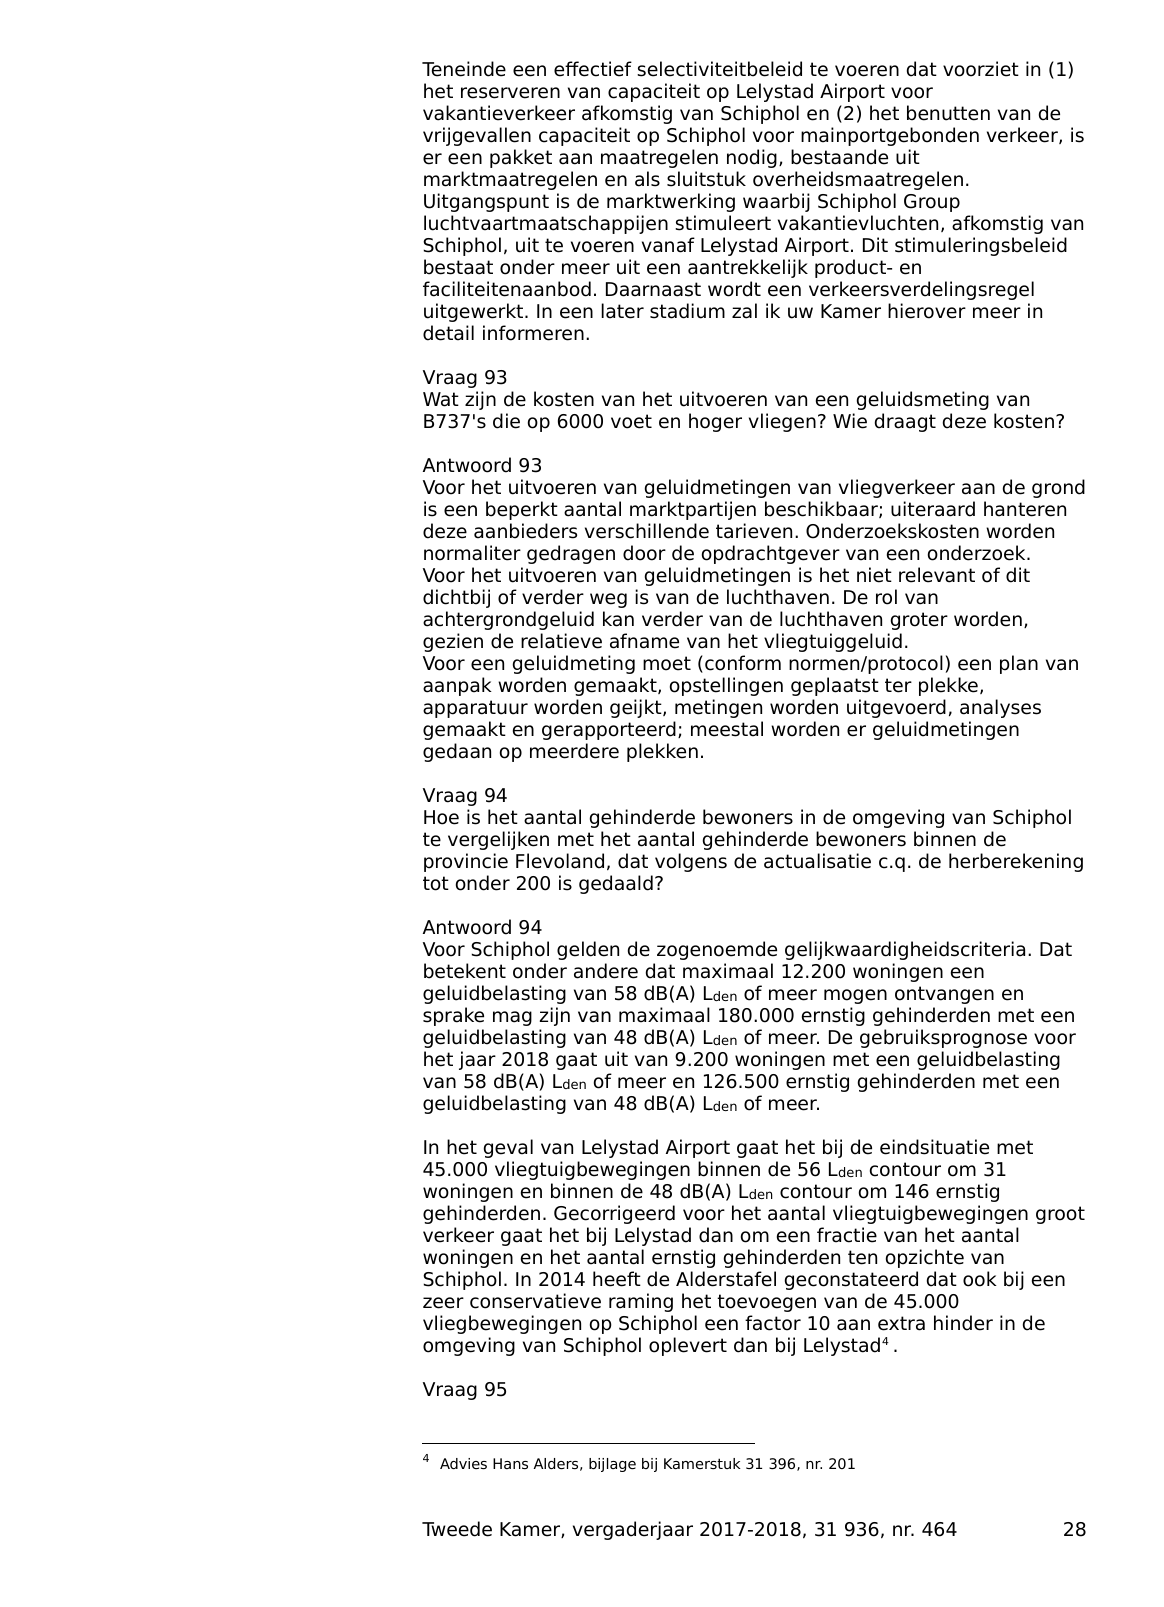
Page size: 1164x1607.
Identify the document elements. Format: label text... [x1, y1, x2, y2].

text Advies Hans Alders, bijlage bij Kamerstuk 31 396, nr. 201 [422, 1452, 1087, 1474]
text Wat zijn de kosten van het uitvoeren van een geluidsmeting van B737's die op 6000 voet en hoger vliegen? Wie draagt deze kosten? [422, 389, 1087, 433]
text In het geval van Lelystad Airport gaat het bij de eindsituatie met 45.000 vliegtuigbewegingen binnen de 56 Lden contour om 31 woningen en binnen de 48 dB(A) Lden contour om 146 ernstig gehinderden. Gecorrigeerd voor het aantal vliegtuigbewegingen groot verkeer gaat het bij Lelystad dan om een fractie van het aantal woningen en het aantal ernstig gehinderden ten opzichte van Schiphol. In 2014 heeft de Alderstafel geconstateerd dat ook bij een zeer conservatieve raming het toevoegen van de 45.000 vliegbewegingen op Schiphol een factor 10 aan extra hinder in de omgeving van Schiphol oplevert dan bij Lelystad. [422, 1137, 1087, 1357]
text Vraag 95 [422, 1379, 1087, 1401]
text Teneinde een effectief selectiviteitbeleid te voeren dat voorziet in (1) het reserveren van capaciteit op Lelystad Airport voor vakantieverkeer afkomstig van Schiphol en (2) het benutten van de vrijgevallen capaciteit op Schiphol voor mainportgebonden verkeer, is er een pakket aan maatregelen nodig, bestaande uit marktmaatregelen en als sluitstuk overheidsmaatregelen. Uitgangspunt is de marktwerking waarbij Schiphol Group luchtvaartmaatschappijen stimuleert vakantievluchten, afkomstig van Schiphol, uit te voeren vanaf Lelystad Airport. Dit stimuleringsbeleid bestaat onder meer uit een aantrekkelijk product- en faciliteitenaanbod. Daarnaast wordt een verkeersverdelingsregel uitgewerkt. In een later stadium zal ik uw Kamer hierover meer in detail informeren. [422, 59, 1087, 345]
text Hoe is het aantal gehinderde bewoners in de omgeving van Schiphol te vergelijken met het aantal gehinderde bewoners binnen de provincie Flevoland, dat volgens de actualisatie c.q. de herberekening tot onder 200 is gedaald? [422, 807, 1087, 895]
text Voor het uitvoeren van geluidmetingen van vliegverkeer aan de grond is een beperkt aantal marktpartijen beschikbaar; uiteraard hanteren deze aanbieders verschillende tarieven. Onderzoekskosten worden normaliter gedragen door de opdrachtgever van een onderzoek. [422, 477, 1087, 565]
text Voor Schiphol gelden de zogenoemde gelijkwaardigheidscriteria. Dat betekent onder andere dat maximaal 12.200 woningen een geluidbelasting van 58 dB(A) Lden of meer mogen ontvangen en sprake mag zijn van maximaal 180.000 ernstig gehinderden met een geluidbelasting van 48 dB(A) Lden of meer. De gebruiksprognose voor het jaar 2018 gaat uit van 9.200 woningen met een geluidbelasting van 58 dB(A) Lden of meer en 126.500 ernstig gehinderden met een geluidbelasting van 48 dB(A) Lden of meer. [422, 939, 1087, 1115]
text Vraag 94 [422, 785, 1087, 807]
text Antwoord 93 [422, 455, 1087, 477]
text Antwoord 94 [422, 917, 1087, 939]
text Voor het uitvoeren van geluidmetingen is het niet relevant of dit dichtbij of verder weg is van de luchthaven. De rol van achtergrondgeluid kan verder van de luchthaven groter worden, gezien de relatieve afname van het vliegtuiggeluid. [422, 565, 1087, 653]
text Vraag 93 [422, 367, 1087, 389]
text Voor een geluidmeting moet (conform normen/protocol) een plan van aanpak worden gemaakt, opstellingen geplaatst ter plekke, apparatuur worden geijkt, metingen worden uitgevoerd, analyses gemaakt en gerapporteerd; meestal worden er geluidmetingen gedaan op meerdere plekken. [422, 653, 1087, 763]
